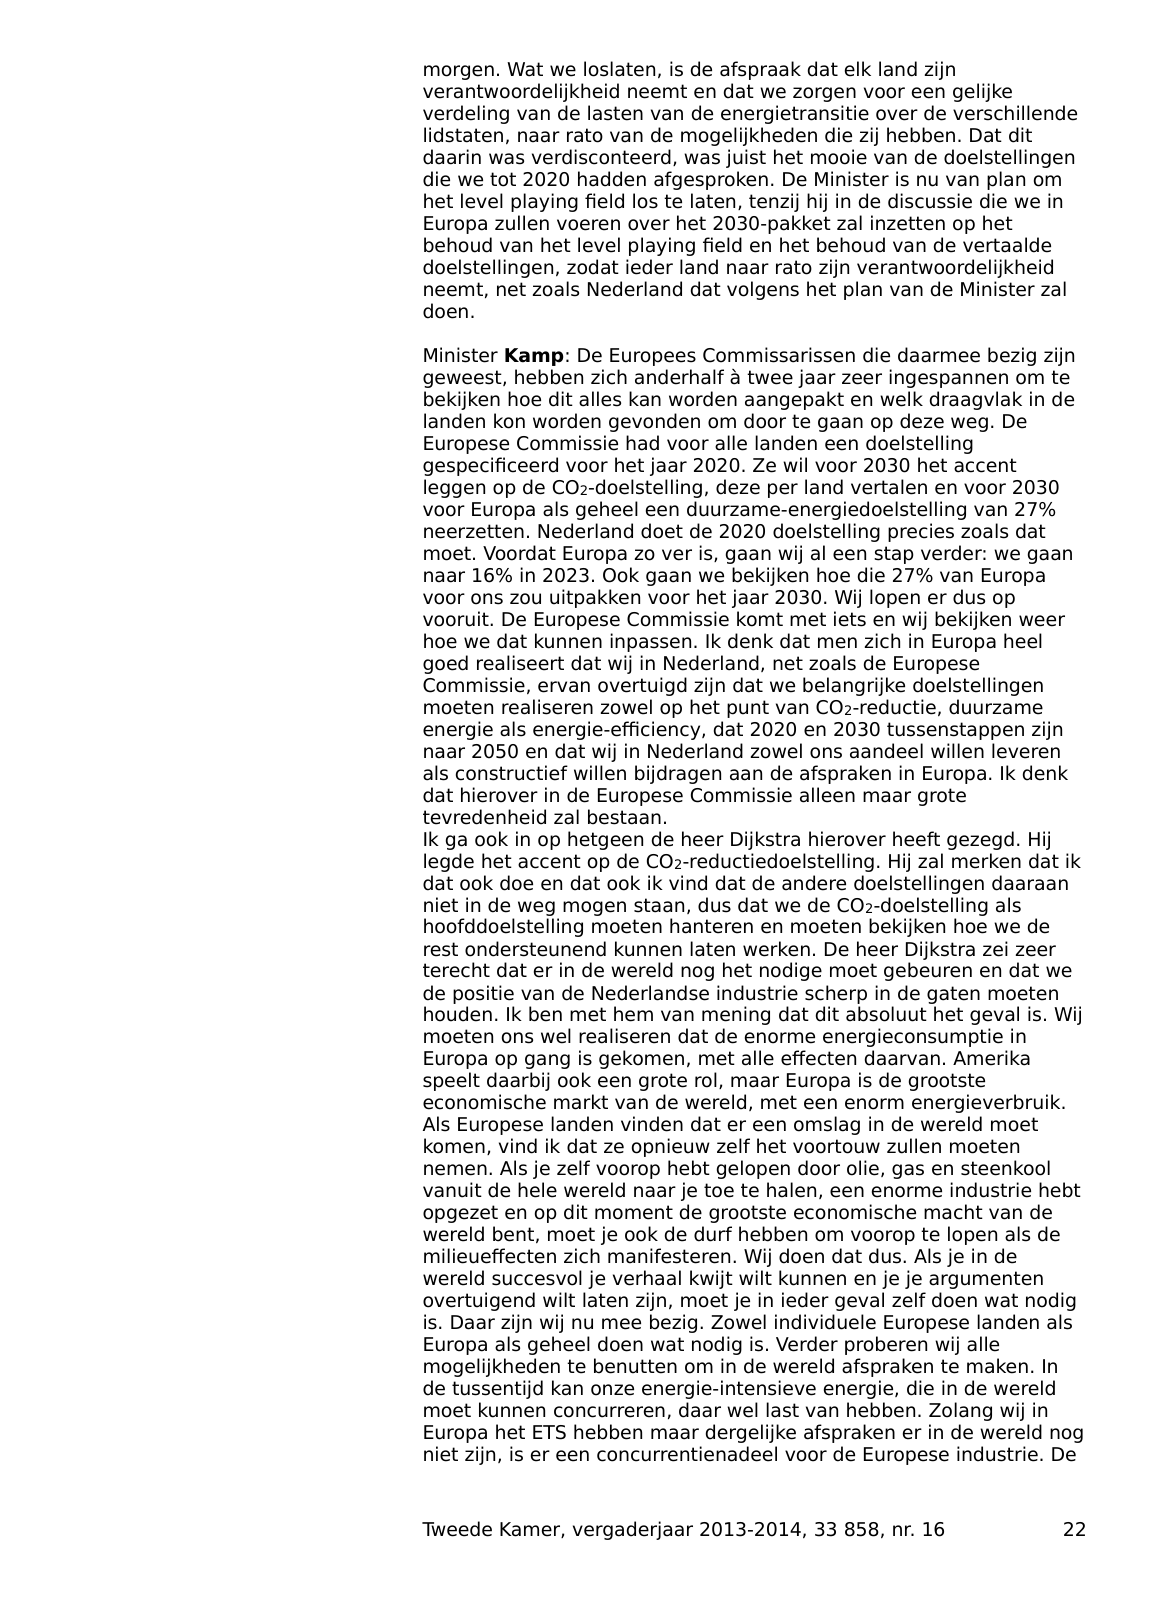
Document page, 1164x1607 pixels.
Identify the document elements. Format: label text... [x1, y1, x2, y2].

text morgen. Wat we loslaten, is de afspraak dat elk land zijn verantwoordelijkheid neemt en dat we zorgen voor een gelijke verdeling van de lasten van de energietransitie over de verschillende lidstaten, naar rato van de mogelijkheden die zij hebben. Dat dit daarin was verdisconteerd, was juist het mooie van de doelstellingen die we tot 2020 hadden afgesproken. De Minister is nu van plan om het level playing field los te laten, tenzij hij in de discussie die we in Europa zullen voeren over het 2030-pakket zal inzetten op het behoud van het level playing field en het behoud van de vertaalde doelstellingen, zodat ieder land naar rato zijn verantwoordelijkheid neemt, net zoals Nederland dat volgens het plan van de Minister zal doen. [422, 59, 1087, 323]
text Minister Kamp: De Europees Commissarissen die daarmee bezig zijn geweest, hebben zich anderhalf à twee jaar zeer ingespannen om te bekijken hoe dit alles kan worden aangepakt en welk draagvlak in de landen kon worden gevonden om door te gaan op deze weg. De Europese Commissie had voor alle landen een doelstelling gespecificeerd voor het jaar 2020. Ze wil voor 2030 het accent leggen op de CO2-doelstelling, deze per land vertalen en voor 2030 voor Europa als geheel een duurzame-energiedoelstelling van 27% neerzetten. Nederland doet de 2020 doelstelling precies zoals dat moet. Voordat Europa zo ver is, gaan wij al een stap verder: we gaan naar 16% in 2023. Ook gaan we bekijken hoe die 27% van Europa voor ons zou uitpakken voor het jaar 2030. Wij lopen er dus op vooruit. De Europese Commissie komt met iets en wij bekijken weer hoe we dat kunnen inpassen. Ik denk dat men zich in Europa heel goed realiseert dat wij in Nederland, net zoals de Europese Commissie, ervan overtuigd zijn dat we belangrijke doelstellingen moeten realiseren zowel op het punt van CO2-reductie, duurzame energie als energie-efficiency, dat 2020 en 2030 tussenstappen zijn naar 2050 en dat wij in Nederland zowel ons aandeel willen leveren als constructief willen bijdragen aan de afspraken in Europa. Ik denk dat hierover in de Europese Commissie alleen maar grote tevredenheid zal bestaan. [422, 345, 1087, 828]
text Ik ga ook in op hetgeen de heer Dijkstra hierover heeft gezegd. Hij legde het accent op de CO2-reductiedoelstelling. Hij zal merken dat ik dat ook doe en dat ook ik vind dat de andere doelstellingen daaraan niet in de weg mogen staan, dus dat we de CO2-doelstelling als hoofddoelstelling moeten hanteren en moeten bekijken hoe we de rest ondersteunend kunnen laten werken. De heer Dijkstra zei zeer terecht dat er in de wereld nog het nodige moet gebeuren en dat we de positie van de Nederlandse industrie scherp in de gaten moeten houden. Ik ben met hem van mening dat dit absoluut het geval is. Wij moeten ons wel realiseren dat de enorme energieconsumptie in Europa op gang is gekomen, met alle effecten daarvan. Amerika speelt daarbij ook een grote rol, maar Europa is de grootste economische markt van de wereld, met een enorm energieverbruik. Als Europese landen vinden dat er een omslag in de wereld moet komen, vind ik dat ze opnieuw zelf het voortouw zullen moeten nemen. Als je zelf voorop hebt gelopen door olie, gas en steenkool vanuit de hele wereld naar je toe te halen, een enorme industrie hebt opgezet en op dit moment de grootste economische macht van de wereld bent, moet je ook de durf hebben om voorop te lopen als de milieueffecten zich manifesteren. Wij doen dat dus. Als je in de wereld succesvol je verhaal kwijt wilt kunnen en je je argumenten overtuigend wilt laten zijn, moet je in ieder geval zelf doen wat nodig is. Daar zijn wij nu mee bezig. Zowel individuele Europese landen als Europa als geheel doen wat nodig is. Verder proberen wij alle mogelijkheden te benutten om in de wereld afspraken te maken. In de tussentijd kan onze energie-intensieve energie, die in de wereld moet kunnen concurreren, daar wel last van hebben. Zolang wij in Europa het ETS hebben maar dergelijke afspraken er in de wereld nog niet zijn, is er een concurrentienadeel voor de Europese industrie. De [422, 828, 1087, 1466]
